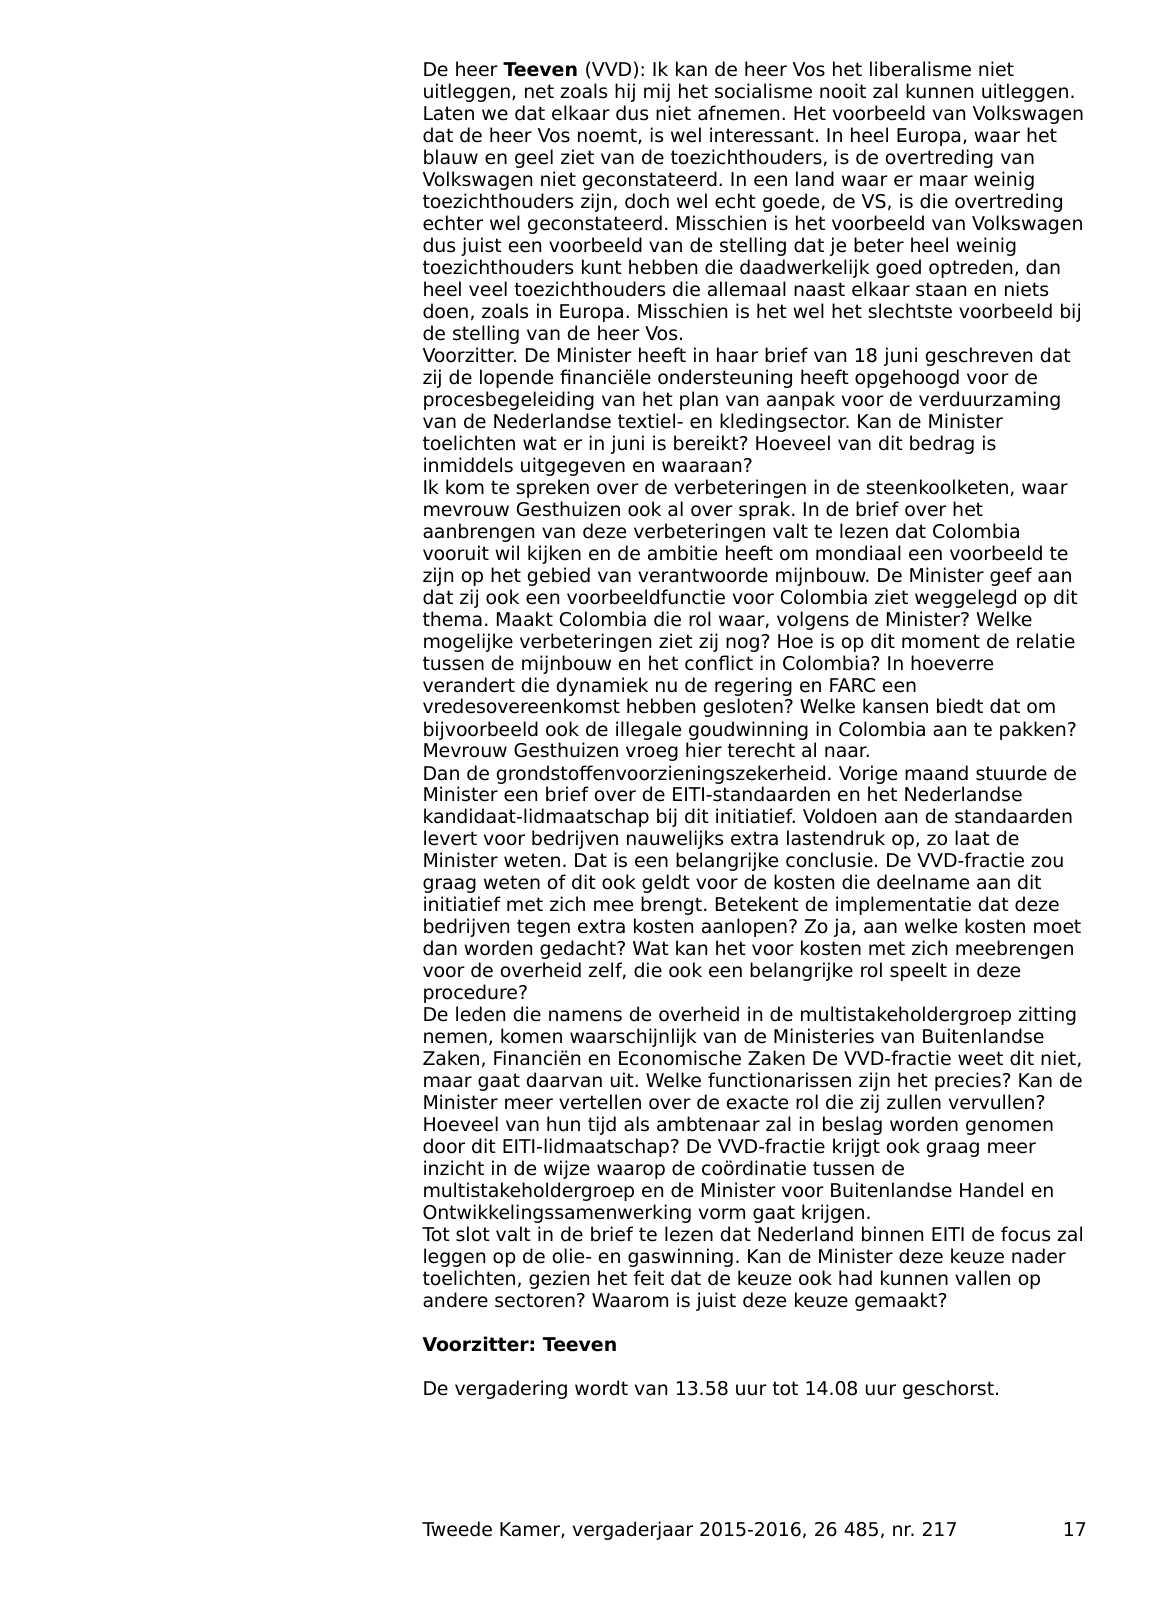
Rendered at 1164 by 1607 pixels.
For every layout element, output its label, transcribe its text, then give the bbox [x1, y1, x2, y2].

subtitle Voorzitter: Teeven [422, 1334, 1087, 1356]
text Voorzitter. De Minister heeft in haar brief van 18 juni geschreven dat zij de lopende financiële ondersteuning heeft opgehoogd voor de procesbegeleiding van het plan van aanpak voor de verduurzaming van de Nederlandse textiel- en kledingsector. Kan de Minister toelichten wat er in juni is bereikt? Hoeveel van dit bedrag is inmiddels uitgegeven en waaraan? [422, 345, 1087, 477]
text De leden die namens de overheid in de multistakeholdergroep zitting nemen, komen waarschijnlijk van de Ministeries van Buitenlandse Zaken, Financiën en Economische Zaken De VVD-fractie weet dit niet, maar gaat daarvan uit. Welke functionarissen zijn het precies? Kan de Minister meer vertellen over de exacte rol die zij zullen vervullen? Hoeveel van hun tijd als ambtenaar zal in beslag worden genomen door dit EITI-lidmaatschap? De VVD-fractie krijgt ook graag meer inzicht in de wijze waarop de coördinatie tussen de multistakeholdergroep en de Minister voor Buitenlandse Handel en Ontwikkelingssamenwerking vorm gaat krijgen. [422, 1004, 1087, 1224]
text Dan de grondstoffenvoorzieningszekerheid. Vorige maand stuurde de Minister een brief over de EITI-standaarden en het Nederlandse kandidaat-lidmaatschap bij dit initiatief. Voldoen aan de standaarden levert voor bedrijven nauwelijks extra lastendruk op, zo laat de Minister weten. Dat is een belangrijke conclusie. De VVD-fractie zou graag weten of dit ook geldt voor de kosten die deelname aan dit initiatief met zich mee brengt. Betekent de implementatie dat deze bedrijven tegen extra kosten aanlopen? Zo ja, aan welke kosten moet dan worden gedacht? Wat kan het voor kosten met zich meebrengen voor de overheid zelf, die ook een belangrijke rol speelt in deze procedure? [422, 762, 1087, 1004]
text Ik kom te spreken over de verbeteringen in de steenkoolketen, waar mevrouw Gesthuizen ook al over sprak. In de brief over het aanbrengen van deze verbeteringen valt te lezen dat Colombia vooruit wil kijken en de ambitie heeft om mondiaal een voorbeeld te zijn op het gebied van verantwoorde mijnbouw. De Minister geef aan dat zij ook een voorbeeldfunctie voor Colombia ziet weggelegd op dit thema. Maakt Colombia die rol waar, volgens de Minister? Welke mogelijke verbeteringen ziet zij nog? Hoe is op dit moment de relatie tussen de mijnbouw en het conflict in Colombia? In hoeverre verandert die dynamiek nu de regering en FARC een vredesovereenkomst hebben gesloten? Welke kansen biedt dat om bijvoorbeeld ook de illegale goudwinning in Colombia aan te pakken? Mevrouw Gesthuizen vroeg hier terecht al naar. [422, 477, 1087, 762]
text De heer Teeven (VVD): Ik kan de heer Vos het liberalisme niet uitleggen, net zoals hij mij het socialisme nooit zal kunnen uitleggen. Laten we dat elkaar dus niet afnemen. Het voorbeeld van Volkswagen dat de heer Vos noemt, is wel interessant. In heel Europa, waar het blauw en geel ziet van de toezichthouders, is de overtreding van Volkswagen niet geconstateerd. In een land waar er maar weinig toezichthouders zijn, doch wel echt goede, de VS, is die overtreding echter wel geconstateerd. Misschien is het voorbeeld van Volkswagen dus juist een voorbeeld van de stelling dat je beter heel weinig toezichthouders kunt hebben die daadwerkelijk goed optreden, dan heel veel toezichthouders die allemaal naast elkaar staan en niets doen, zoals in Europa. Misschien is het wel het slechtste voorbeeld bij de stelling van de heer Vos. [422, 59, 1087, 345]
text Tot slot valt in de brief te lezen dat Nederland binnen EITI de focus zal leggen op de olie- en gaswinning. Kan de Minister deze keuze nader toelichten, gezien het feit dat de keuze ook had kunnen vallen op andere sectoren? Waarom is juist deze keuze gemaakt? [422, 1224, 1087, 1312]
text De vergadering wordt van 13.58 uur tot 14.08 uur geschorst. [422, 1378, 1087, 1400]
